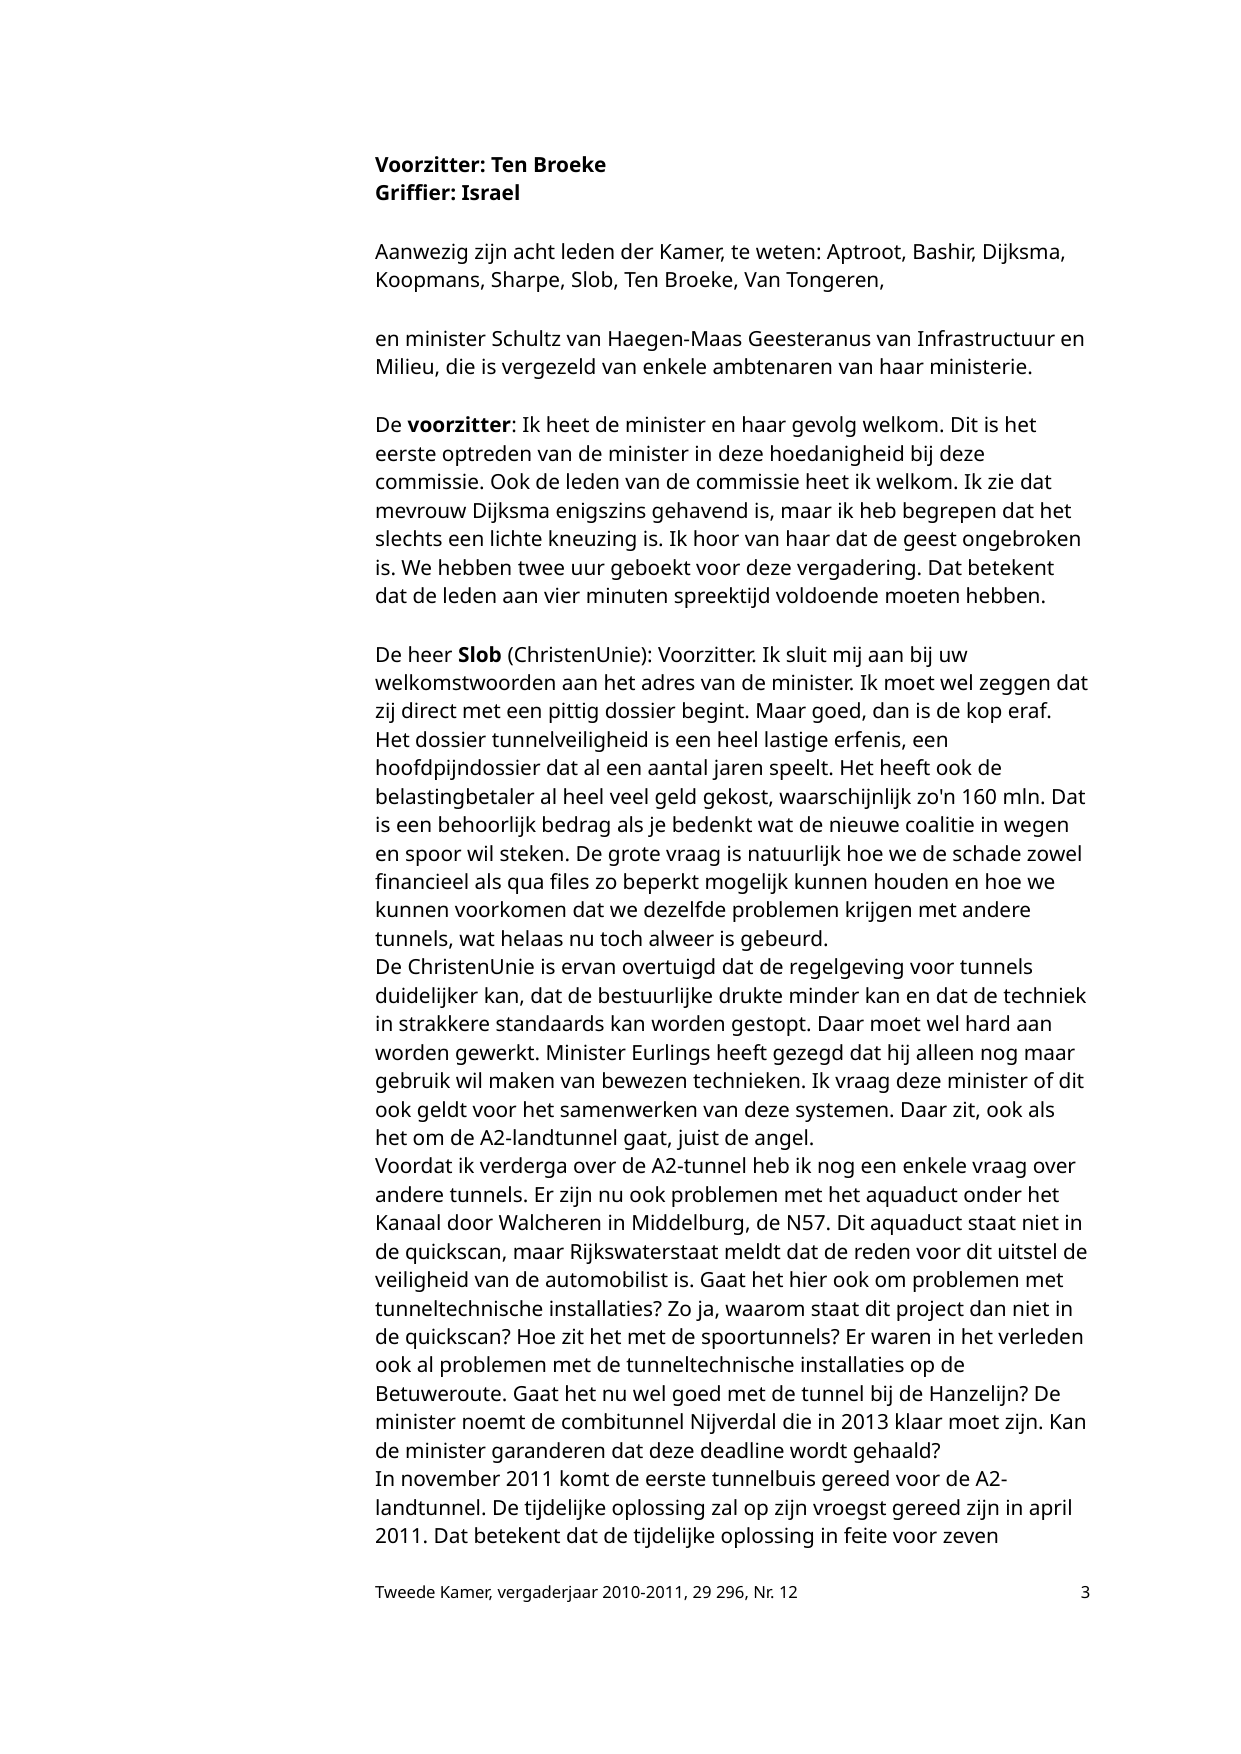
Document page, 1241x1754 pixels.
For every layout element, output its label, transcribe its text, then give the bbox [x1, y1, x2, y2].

text Griffier: Israel [375, 178, 1090, 207]
text De ChristenUnie is ervan overtuigd dat de regelgeving voor tunnels duidelijker kan, dat de bestuurlijke drukte minder kan en dat de techniek in strakkere standaards kan worden gestopt. Daar moet wel hard aan worden gewerkt. Minister Eurlings heeft gezegd dat hij alleen nog maar gebruik wil maken van bewezen technieken. Ik vraag deze minister of dit ook geldt voor het samenwerken van deze systemen. Daar zit, ook als het om de A2-landtunnel gaat, juist de angel. [375, 952, 1090, 1152]
text De voorzitter: Ik heet de minister en haar gevolg welkom. Dit is het eerste optreden van de minister in deze hoedanigheid bij deze commissie. Ook de leden van de commissie heet ik welkom. Ik zie dat mevrouw Dijksma enigszins gehavend is, maar ik heb begrepen dat het slechts een lichte kneuzing is. Ik hoor van haar dat de geest ongebroken is. We hebben twee uur geboekt voor deze vergadering. Dat betekent dat de leden aan vier minuten spreektijd voldoende moeten hebben. [375, 411, 1090, 610]
text In november 2011 komt de eerste tunnelbuis gereed voor de A2-landtunnel. De tijdelijke oplossing zal op zijn vroegst gereed zijn in april 2011. Dat betekent dat de tijdelijke oplossing in feite voor zeven [375, 1464, 1090, 1550]
text en minister Schultz van Haegen-Maas Geesteranus van Infrastructuur en Milieu, die is vergezeld van enkele ambtenaren van haar ministerie. [375, 324, 1090, 381]
text Aanwezig zijn acht leden der Kamer, te weten: Aptroot, Bashir, Dijksma, Koopmans, Sharpe, Slob, Ten Broeke, Van Tongeren, [375, 237, 1090, 294]
text Voordat ik verderga over de A2-tunnel heb ik nog een enkele vraag over andere tunnels. Er zijn nu ook problemen met het aquaduct onder het Kanaal door Walcheren in Middelburg, de N57. Dit aquaduct staat niet in de quickscan, maar Rijkswaterstaat meldt dat de reden voor dit uitstel de veiligheid van de automobilist is. Gaat het hier ook om problemen met tunneltechnische installaties? Zo ja, waarom staat dit project dan niet in de quickscan? Hoe zit het met de spoortunnels? Er waren in het verleden ook al problemen met de tunneltechnische installaties op de Betuweroute. Gaat het nu wel goed met de tunnel bij de Hanzelijn? De minister noemt de combitunnel Nijverdal die in 2013 klaar moet zijn. Kan de minister garanderen dat deze deadline wordt gehaald? [375, 1152, 1090, 1464]
text Voorzitter: Ten Broeke [375, 150, 1090, 178]
text De heer Slob (ChristenUnie): Voorzitter. Ik sluit mij aan bij uw welkomstwoorden aan het adres van de minister. Ik moet wel zeggen dat zij direct met een pittig dossier begint. Maar goed, dan is de kop eraf. Het dossier tunnelveiligheid is een heel lastige erfenis, een hoofdpijndossier dat al een aantal jaren speelt. Het heeft ook de belastingbetaler al heel veel geld gekost, waarschijnlijk zo'n 160 mln. Dat is een behoorlijk bedrag als je bedenkt wat de nieuwe coalitie in wegen en spoor wil steken. De grote vraag is natuurlijk hoe we de schade zowel financieel als qua files zo beperkt mogelijk kunnen houden en hoe we kunnen voorkomen dat we dezelfde problemen krijgen met andere tunnels, wat helaas nu toch alweer is gebeurd. [375, 640, 1090, 952]
